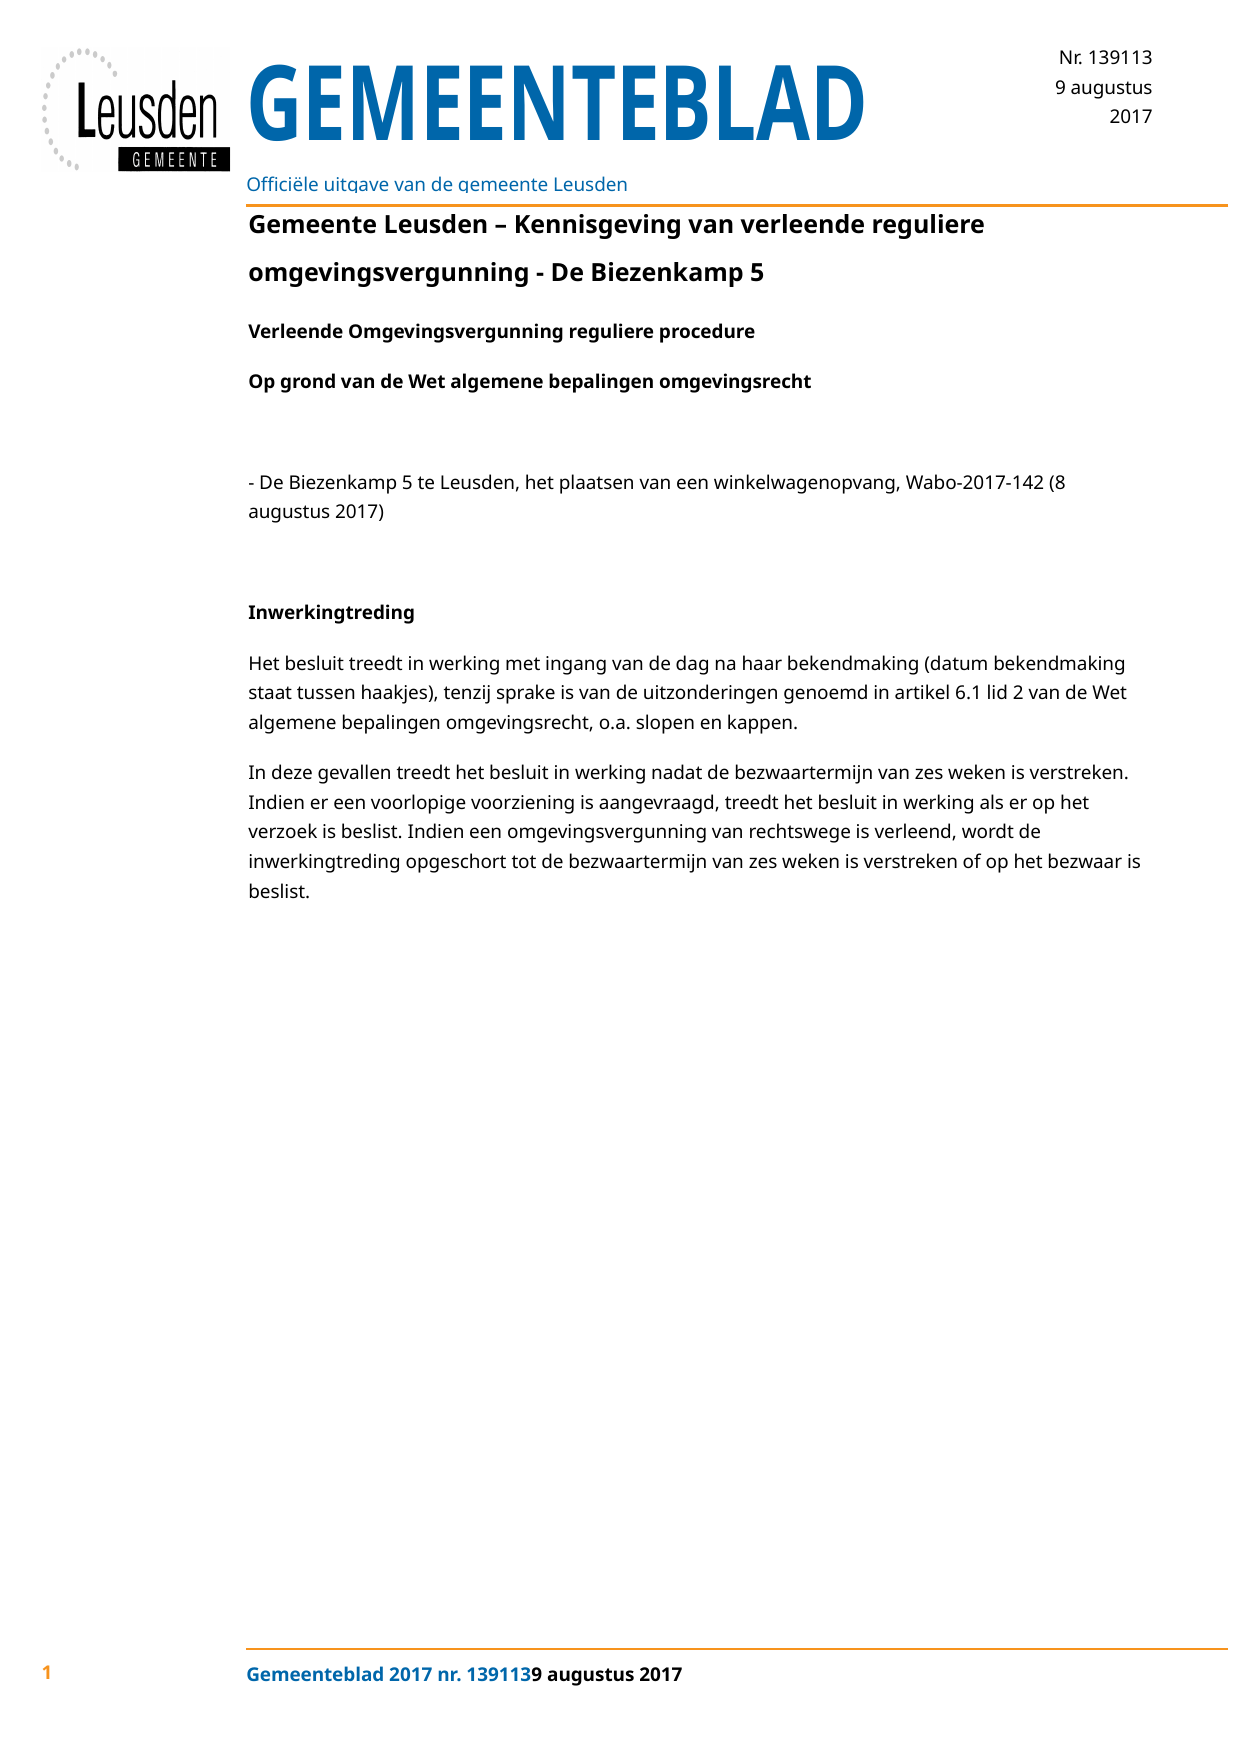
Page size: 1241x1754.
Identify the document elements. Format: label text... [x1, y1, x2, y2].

text Op grond van de Wet algemene bepalingen omgevingsrecht [248, 368, 1152, 394]
text Inwerkingtreding [248, 599, 1152, 625]
text Gemeente Leusden – Kennisgeving van verleende reguliere omgevingsvergunning - De Biezenkamp 5 [248, 207, 1152, 288]
text In deze gevallen treedt het besluit in werking nadat de bezwaartermijn van zes weken is verstreken. Indien er een voorlopige voorziening is aangevraagd, treedt het besluit in werking als er op het verzoek is beslist. Indien een omgevingsvergunning van rechtswege is verleend, wordt de inwerkingtreding opgeschort tot de bezwaartermijn van zes weken is verstreken of op het bezwaar is beslist. [248, 759, 1152, 904]
text Verleende Omgevingsvergunning reguliere procedure [248, 318, 1152, 344]
picture [41, 47, 231, 172]
text Het besluit treedt in werking met ingang van de dag na haar bekendmaking (datum bekendmaking staat tussen haakjes), tenzij sprake is van de uitzonderingen genoemd in artikel 6.1 lid 2 van de Wet algemene bepalingen omgevingsrecht, o.a. slopen en kappen. [248, 650, 1152, 735]
text - De Biezenkamp 5 te Leusden, het plaatsen van een winkelwagenopvang, Wabo-2017-142 (8 augustus 2017) [248, 469, 1152, 524]
